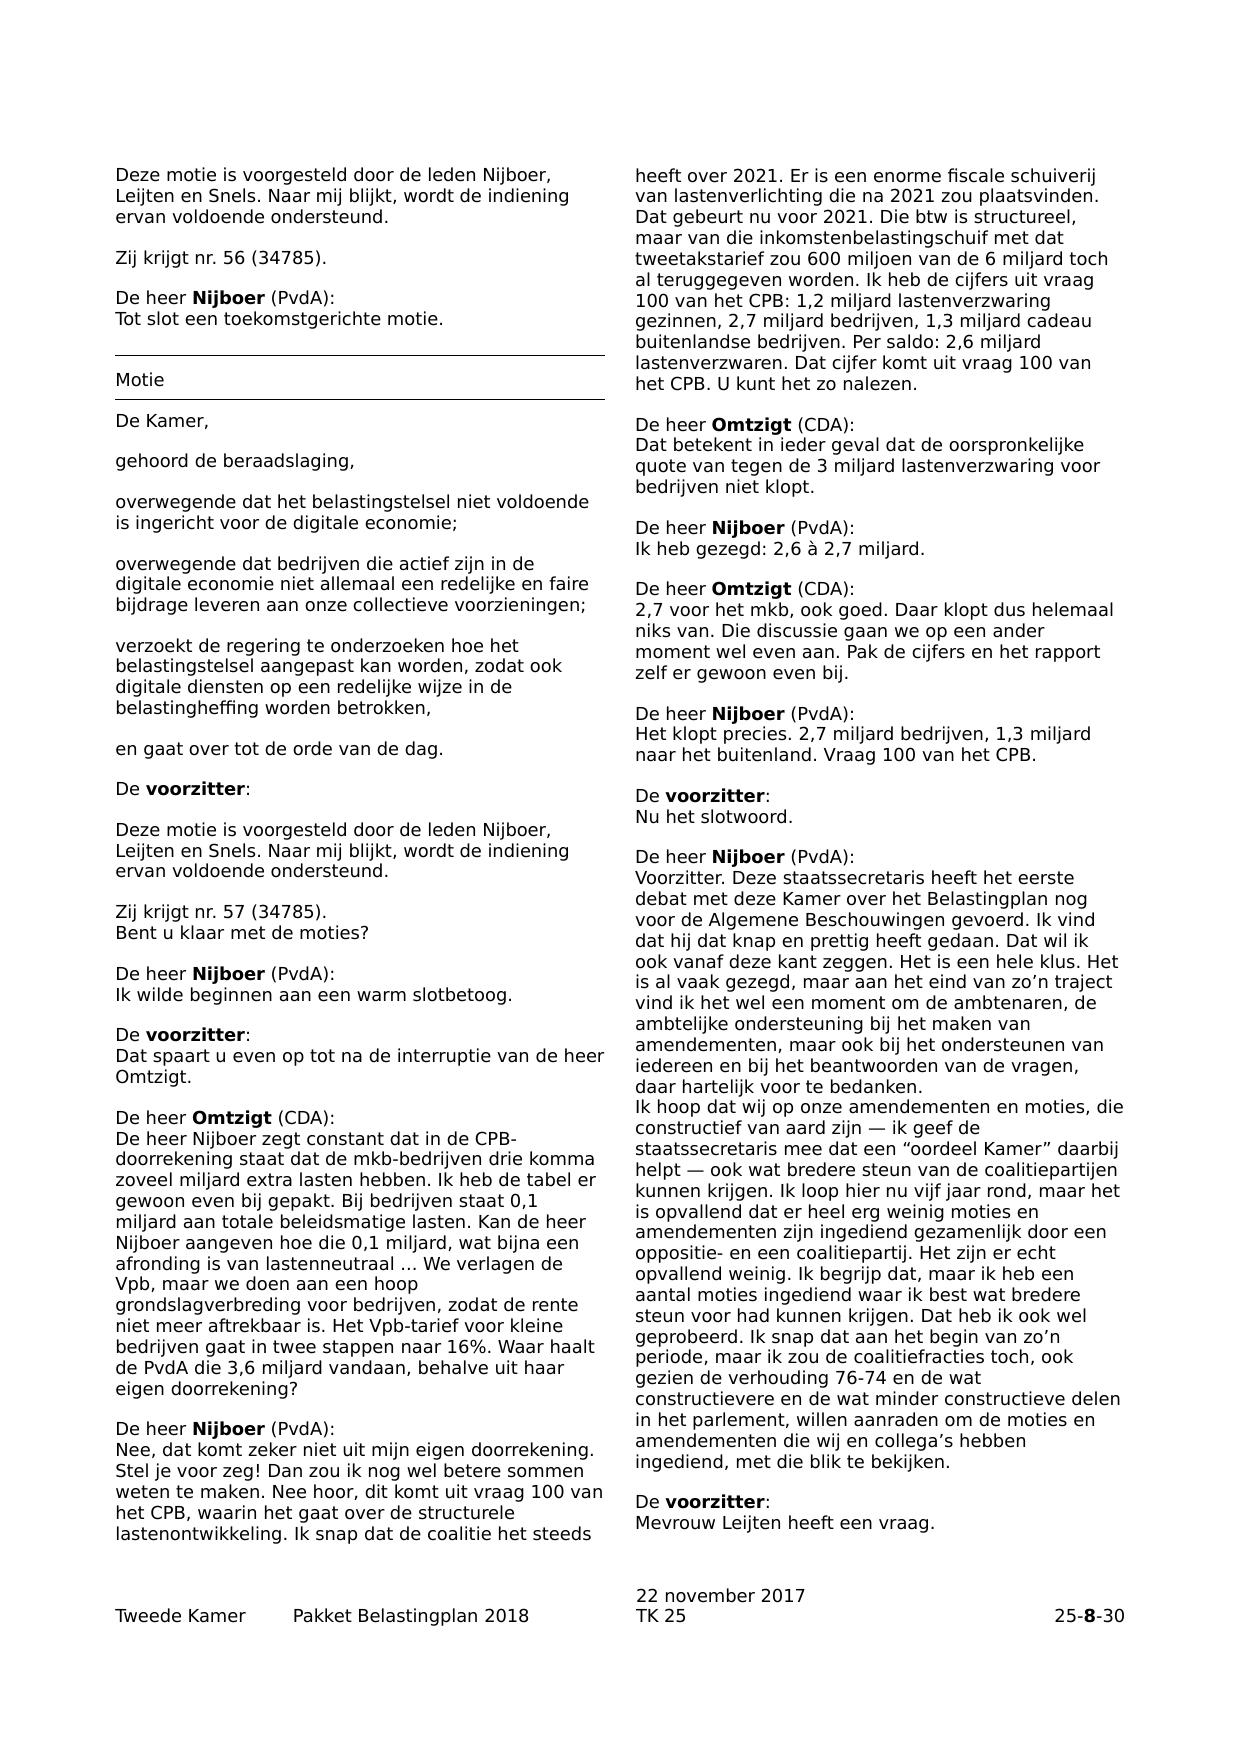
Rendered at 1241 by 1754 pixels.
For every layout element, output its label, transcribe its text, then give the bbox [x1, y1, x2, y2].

text overwegende dat het belastingstelsel niet voldoende is ingericht voor de digitale economie; [115, 492, 605, 533]
text Ik heb gezegd: 2,6 à 2,7 miljard. [635, 538, 1125, 559]
text Nu het slotwoord. [635, 806, 1125, 827]
text en gaat over tot de orde van de dag. [115, 738, 605, 759]
text De heer Nijboer (PvdA): [635, 847, 1125, 868]
text De heer Omtzigt (CDA): [635, 579, 1125, 600]
text De voorzitter: [635, 1492, 1125, 1513]
text Deze motie is voorgesteld door de leden Nijboer, Leijten en Snels. Naar mij blijkt, wordt de indiening ervan voldoende ondersteund. [115, 820, 605, 882]
text Zij krijgt nr. 57 (34785). [115, 902, 605, 923]
text Ik hoop dat wij op onze amendementen en moties, die constructief van aard zijn — ik geef de staatssecretaris mee dat een “oordeel Kamer” daarbij helpt — ook wat bredere steun van de coalitiepartijen kunnen krijgen. Ik loop hier nu vijf jaar rond, maar het is opvallend dat er heel erg weinig moties en amendementen zijn ingediend gezamenlijk door een oppositie- en een coalitiepartij. Het zijn er echt opvallend weinig. Ik begrijp dat, maar ik heb een aantal moties ingediend waar ik best wat bredere steun voor had kunnen krijgen. Dat heb ik ook wel geprobeerd. Ik snap dat aan het begin van zo’n periode, maar ik zou de coalitiefracties toch, ook gezien de verhouding 76-74 en de wat constructievere en de wat minder constructieve delen in het parlement, willen aanraden om de moties en amendementen die wij en collega’s hebben ingediend, met die blik te bekijken. [635, 1097, 1125, 1472]
text Tot slot een toekomstgerichte motie. [115, 309, 605, 330]
text Het klopt precies. 2,7 miljard bedrijven, 1,3 miljard naar het buitenland. Vraag 100 van het CPB. [635, 724, 1125, 766]
text Zij krijgt nr. 56 (34785). [115, 247, 605, 268]
text De voorzitter: [115, 779, 605, 800]
text heeft over 2021. Er is een enorme fiscale schuiverij van lastenverlichting die na 2021 zou plaatsvinden. Dat gebeurt nu voor 2021. Die btw is structureel, maar van die inkomstenbelastingschuif met dat tweetakstarief zou 600 miljoen van de 6 miljard toch al teruggegeven worden. Ik heb de cijfers uit vraag 100 van het CPB: 1,2 miljard lastenverzwaring gezinnen, 2,7 miljard bedrijven, 1,3 miljard cadeau buitenlandse bedrijven. Per saldo: 2,6 miljard lastenverzwaren. Dat cijfer komt uit vraag 100 van het CPB. U kunt het zo nalezen. [635, 165, 1125, 394]
text overwegende dat bedrijven die actief zijn in de digitale economie niet allemaal een redelijke en faire bijdrage leveren aan onze collectieve voorzieningen; [115, 553, 605, 616]
text De heer Nijboer (PvdA): [115, 964, 605, 984]
text De voorzitter: [115, 1025, 605, 1046]
text De heer Nijboer (PvdA): [635, 703, 1125, 724]
text De heer Nijboer (PvdA): [115, 288, 605, 309]
text De voorzitter: [635, 786, 1125, 806]
text Dat betekent in ieder geval dat de oorspronkelijke quote van tegen de 3 miljard lastenverzwaring voor bedrijven niet klopt. [635, 435, 1125, 498]
text Voorzitter. Deze staatssecretaris heeft het eerste debat met deze Kamer over het Belastingplan nog voor de Algemene Beschouwingen gevoerd. Ik vind dat hij dat knap en prettig heeft gedaan. Dat wil ik ook vanaf deze kant zeggen. Het is een hele klus. Het is al vaak gezegd, maar aan het eind van zo’n traject vind ik het wel een moment om de ambtenaren, de ambtelijke ondersteuning bij het maken van amendementen, maar ook bij het ondersteunen van iedereen en bij het beantwoorden van de vragen, daar hartelijk voor te bedanken. [635, 868, 1125, 1097]
text gehoord de beraadslaging, [115, 451, 605, 472]
text 2,7 voor het mkb, ook goed. Daar klopt dus helemaal niks van. Die discussie gaan we op een ander moment wel even aan. Pak de cijfers en het rapport zelf er gewoon even bij. [635, 600, 1125, 683]
text Ik wilde beginnen aan een warm slotbetoog. [115, 984, 605, 1005]
text Motie [115, 370, 605, 390]
text De heer Nijboer zegt constant dat in de CPB-doorrekening staat dat de mkb-bedrijven drie komma zoveel miljard extra lasten hebben. Ik heb de tabel er gewoon even bij gepakt. Bij bedrijven staat 0,1 miljard aan totale beleidsmatige lasten. Kan de heer Nijboer aangeven hoe die 0,1 miljard, wat bijna een afronding is van lastenneutraal ... We verlagen de Vpb, maar we doen aan een hoop grondslagverbreding voor bedrijven, zodat de rente niet meer aftrekbaar is. Het Vpb-tarief voor kleine bedrijven gaat in twee stappen naar 16%. Waar haalt de PvdA die 3,6 miljard vandaan, behalve uit haar eigen doorrekening? [115, 1128, 605, 1399]
text Bent u klaar met de moties? [115, 923, 605, 944]
text Mevrouw Leijten heeft een vraag. [635, 1513, 1125, 1534]
text Deze motie is voorgesteld door de leden Nijboer, Leijten en Snels. Naar mij blijkt, wordt de indiening ervan voldoende ondersteund. [115, 165, 605, 227]
text Dat spaart u even op tot na de interruptie van de heer Omtzigt. [115, 1046, 605, 1088]
text De heer Omtzigt (CDA): [635, 414, 1125, 435]
text De heer Nijboer (PvdA): [115, 1419, 605, 1440]
text De heer Omtzigt (CDA): [115, 1108, 605, 1128]
text De heer Nijboer (PvdA): [635, 518, 1125, 538]
text verzoekt de regering te onderzoeken hoe het belastingstelsel aangepast kan worden, zodat ook digitale diensten op een redelijke wijze in de belastingheffing worden betrokken, [115, 636, 605, 718]
text Nee, dat komt zeker niet uit mijn eigen doorrekening. Stel je voor zeg! Dan zou ik nog wel betere sommen weten te maken. Nee hoor, dit komt uit vraag 100 van het CPB, waarin het gaat over de structurele lastenontwikkeling. Ik snap dat de coalitie het steeds [115, 1440, 605, 1544]
text De Kamer, [115, 410, 605, 431]
